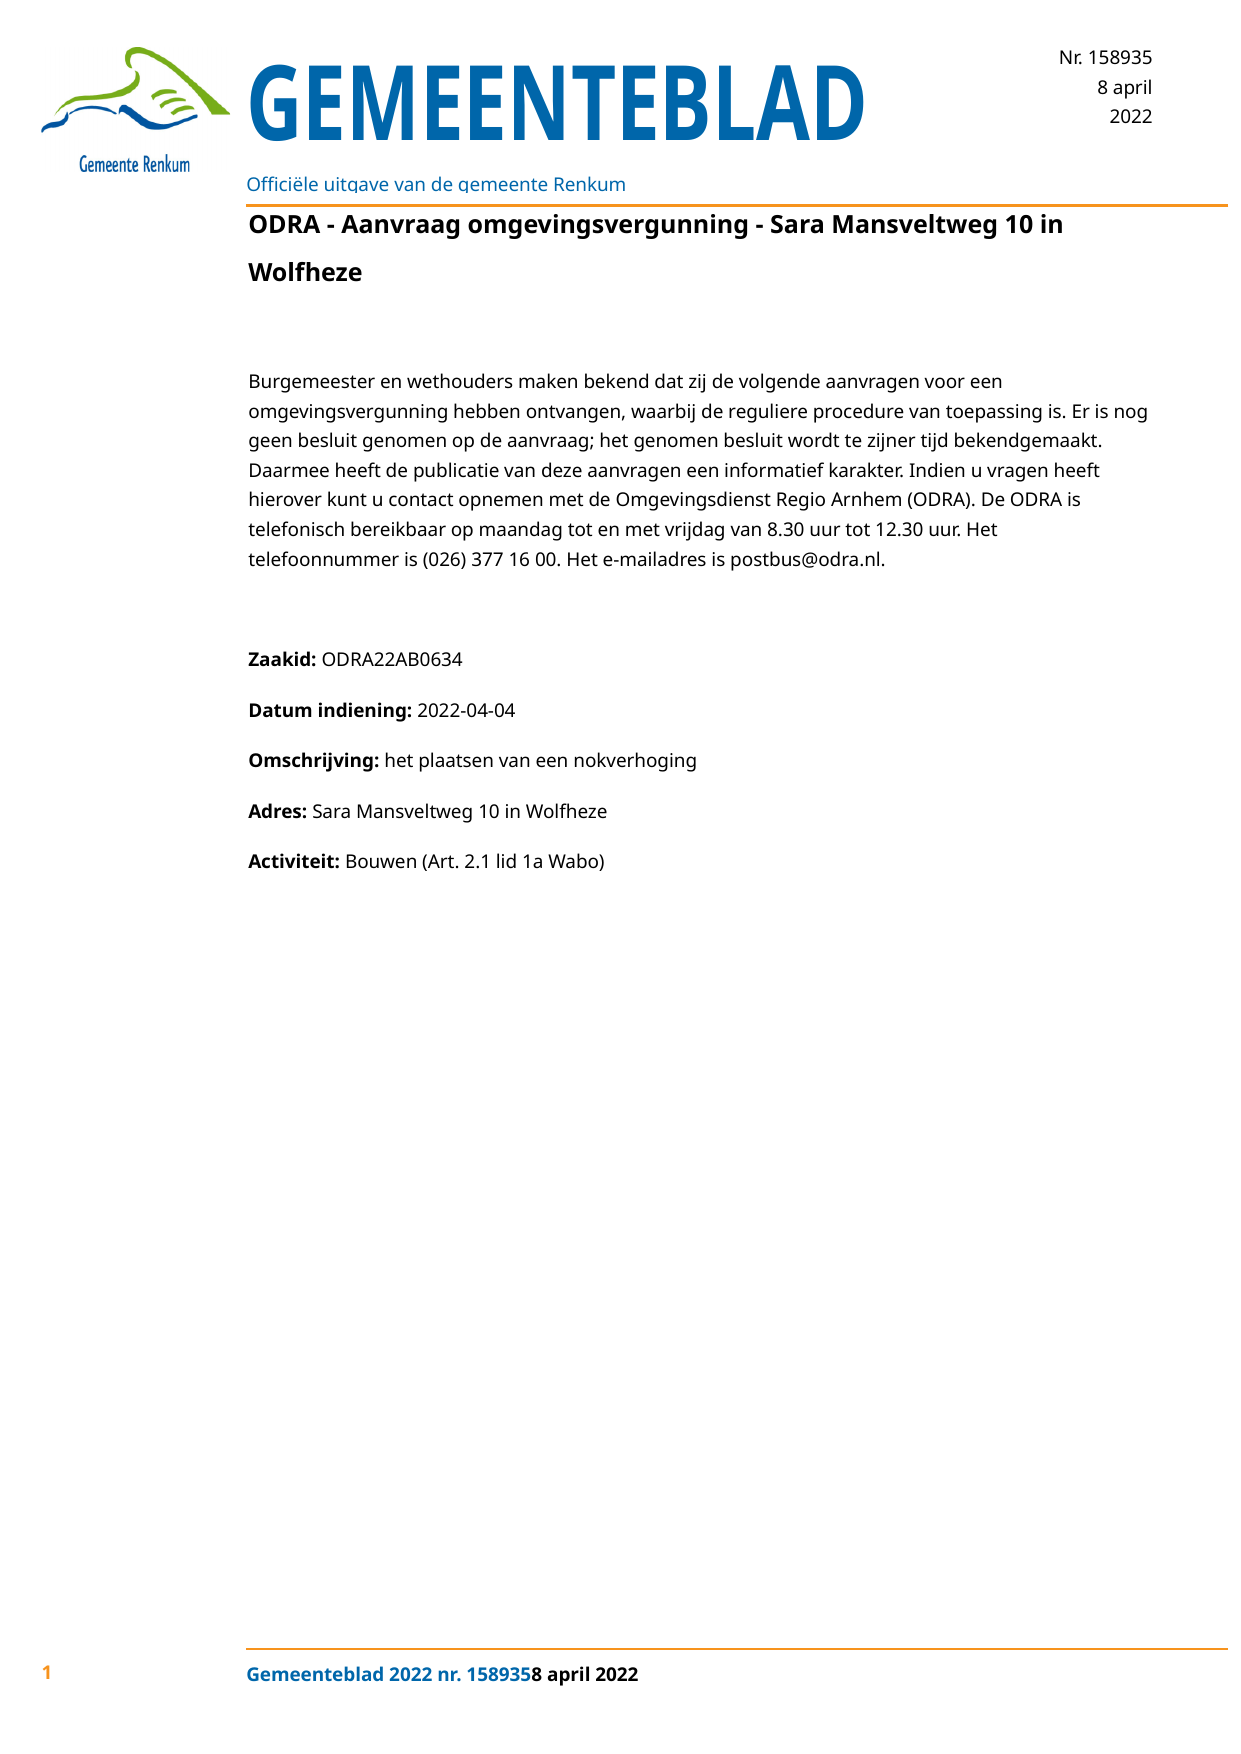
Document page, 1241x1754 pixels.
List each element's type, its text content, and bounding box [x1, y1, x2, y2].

text Burgemeester en wethouders maken bekend dat zij de volgende aanvragen voor een omgevingsvergunning hebben ontvangen, waarbij de reguliere procedure van toepassing is. Er is nog geen besluit genomen op de aanvraag; het genomen besluit wordt te zijner tijd bekendgemaakt. Daarmee heeft de publicatie van deze aanvragen een informatief karakter. Indien u vragen heeft hierover kunt u contact opnemen met de Omgevingsdienst Regio Arnhem (ODRA). De ODRA is telefonisch bereikbaar op maandag tot en met vrijdag van 8.30 uur tot 12.30 uur. Het telefoonnummer is (026) 377 16 00. Het e-mailadres is postbus@odra.nl. [248, 368, 1152, 572]
text Zaakid: ODRA22AB0634 [248, 647, 1152, 672]
text Adres: Sara Mansveltweg 10 in Wolfheze [248, 798, 1152, 824]
text ODRA - Aanvraag omgevingsvergunning - Sara Mansveltweg 10 in Wolfheze [248, 207, 1152, 288]
picture [41, 47, 231, 172]
text Datum indiening: 2022-04-04 [248, 697, 1152, 723]
text Activiteit: Bouwen (Art. 2.1 lid 1a Wabo) [248, 848, 1152, 874]
text Omschrijving: het plaatsen van een nokverhoging [248, 747, 1152, 773]
